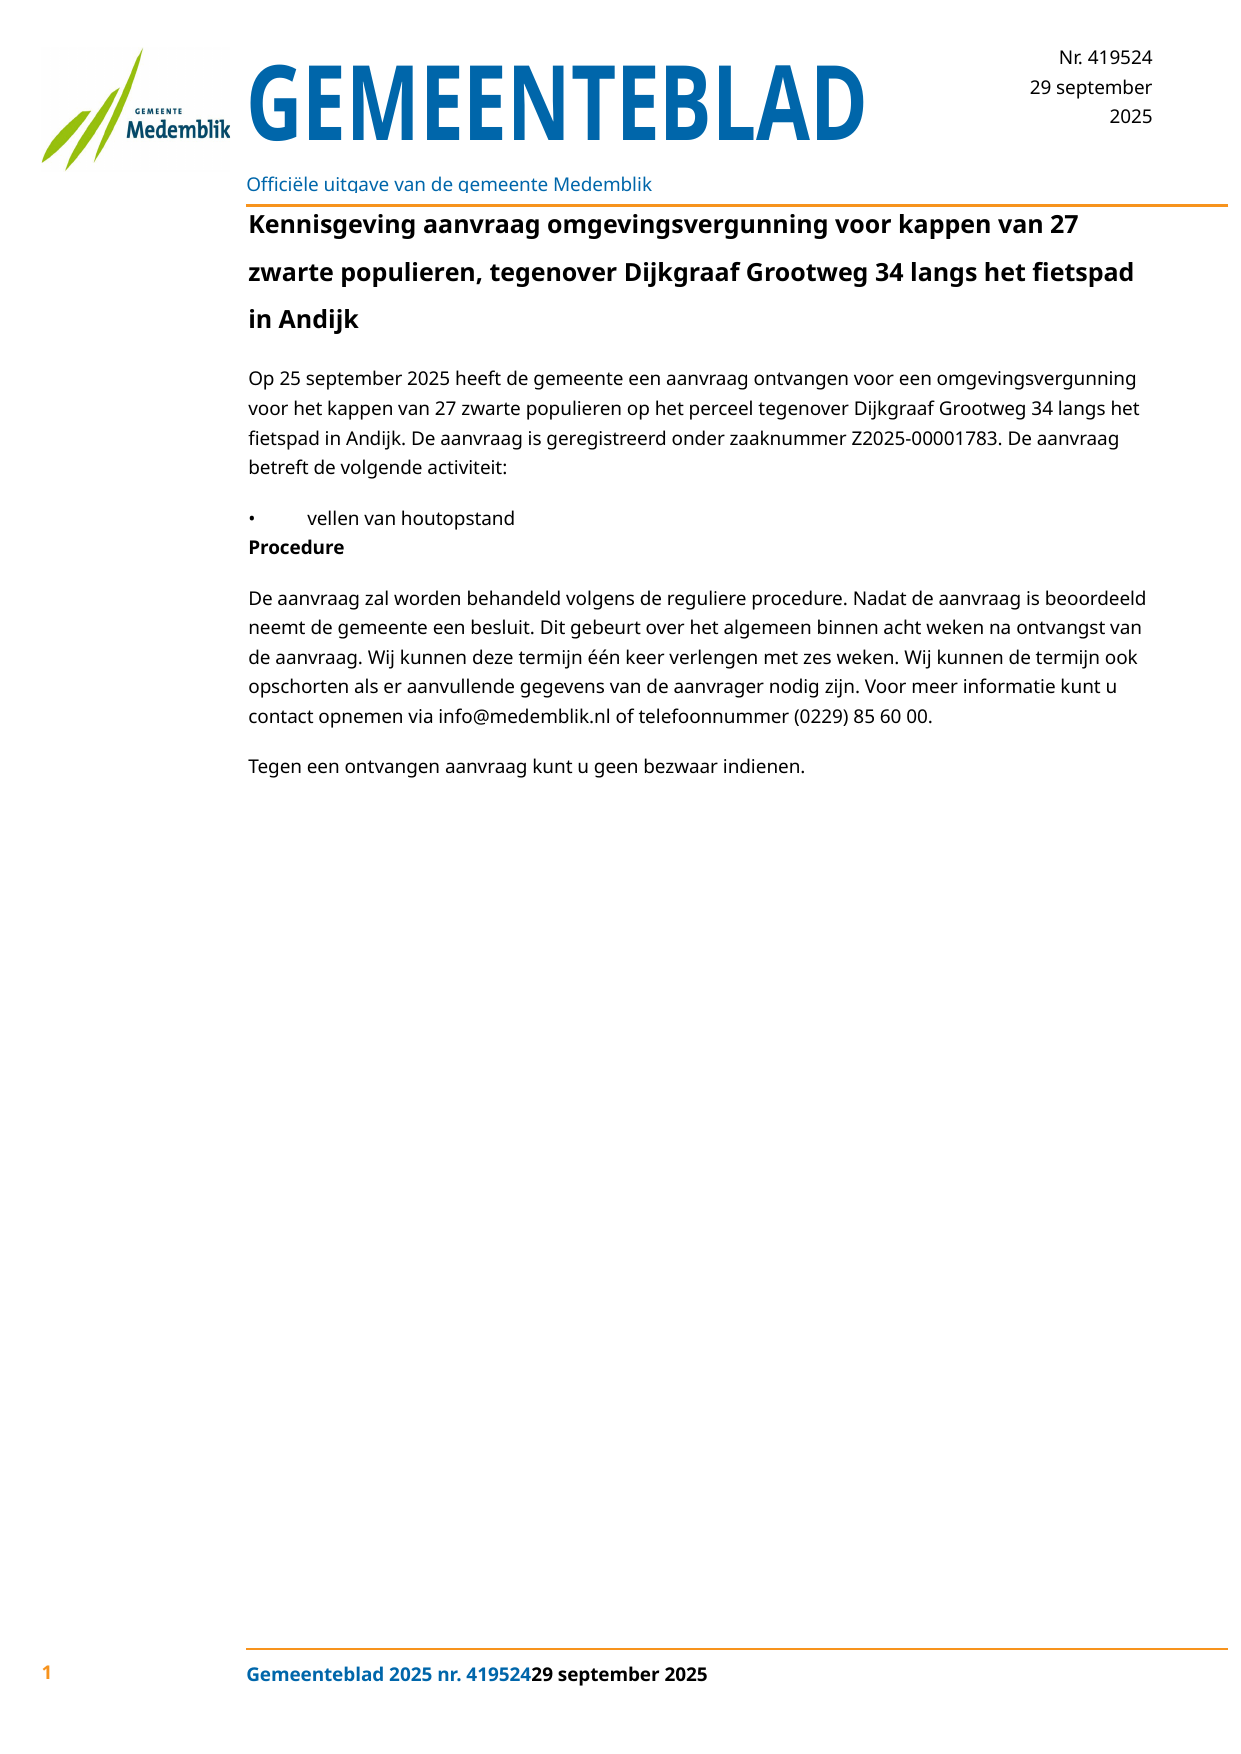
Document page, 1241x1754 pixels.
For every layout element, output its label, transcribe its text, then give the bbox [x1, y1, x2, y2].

text Op 25 september 2025 heeft de gemeente een aanvraag ontvangen voor een omgevingsvergunning voor het kappen van 27 zwarte populieren op het perceel tegenover Dijkgraaf Grootweg 34 langs het fietspad in Andijk. De aanvraag is geregistreerd onder zaaknummer Z2025-00001783. De aanvraag betreft de volgende activiteit: [248, 366, 1152, 480]
text Tegen een ontvangen aanvraag kunt u geen bezwaar indienen. [248, 753, 1152, 779]
text Procedure [248, 534, 1152, 560]
text Kennisgeving aanvraag omgevingsvergunning voor kappen van 27 zwarte populieren, tegenover Dijkgraaf Grootweg 34 langs het fietspad in Andijk [248, 207, 1152, 336]
picture [41, 47, 231, 172]
list vellen van houtopstand [248, 505, 1152, 530]
text De aanvraag zal worden behandeld volgens de reguliere procedure. Nadat de aanvraag is beoordeeld neemt de gemeente een besluit. Dit gebeurt over het algemeen binnen acht weken na ontvangst van de aanvraag. Wij kunnen deze termijn één keer verlengen met zes weken. Wij kunnen de termijn ook opschorten als er aanvullende gegevens van de aanvrager nodig zijn. Voor meer informatie kunt u contact opnemen via info@medemblik.nl of telefoonnummer (0229) 85 60 00. [248, 585, 1152, 729]
